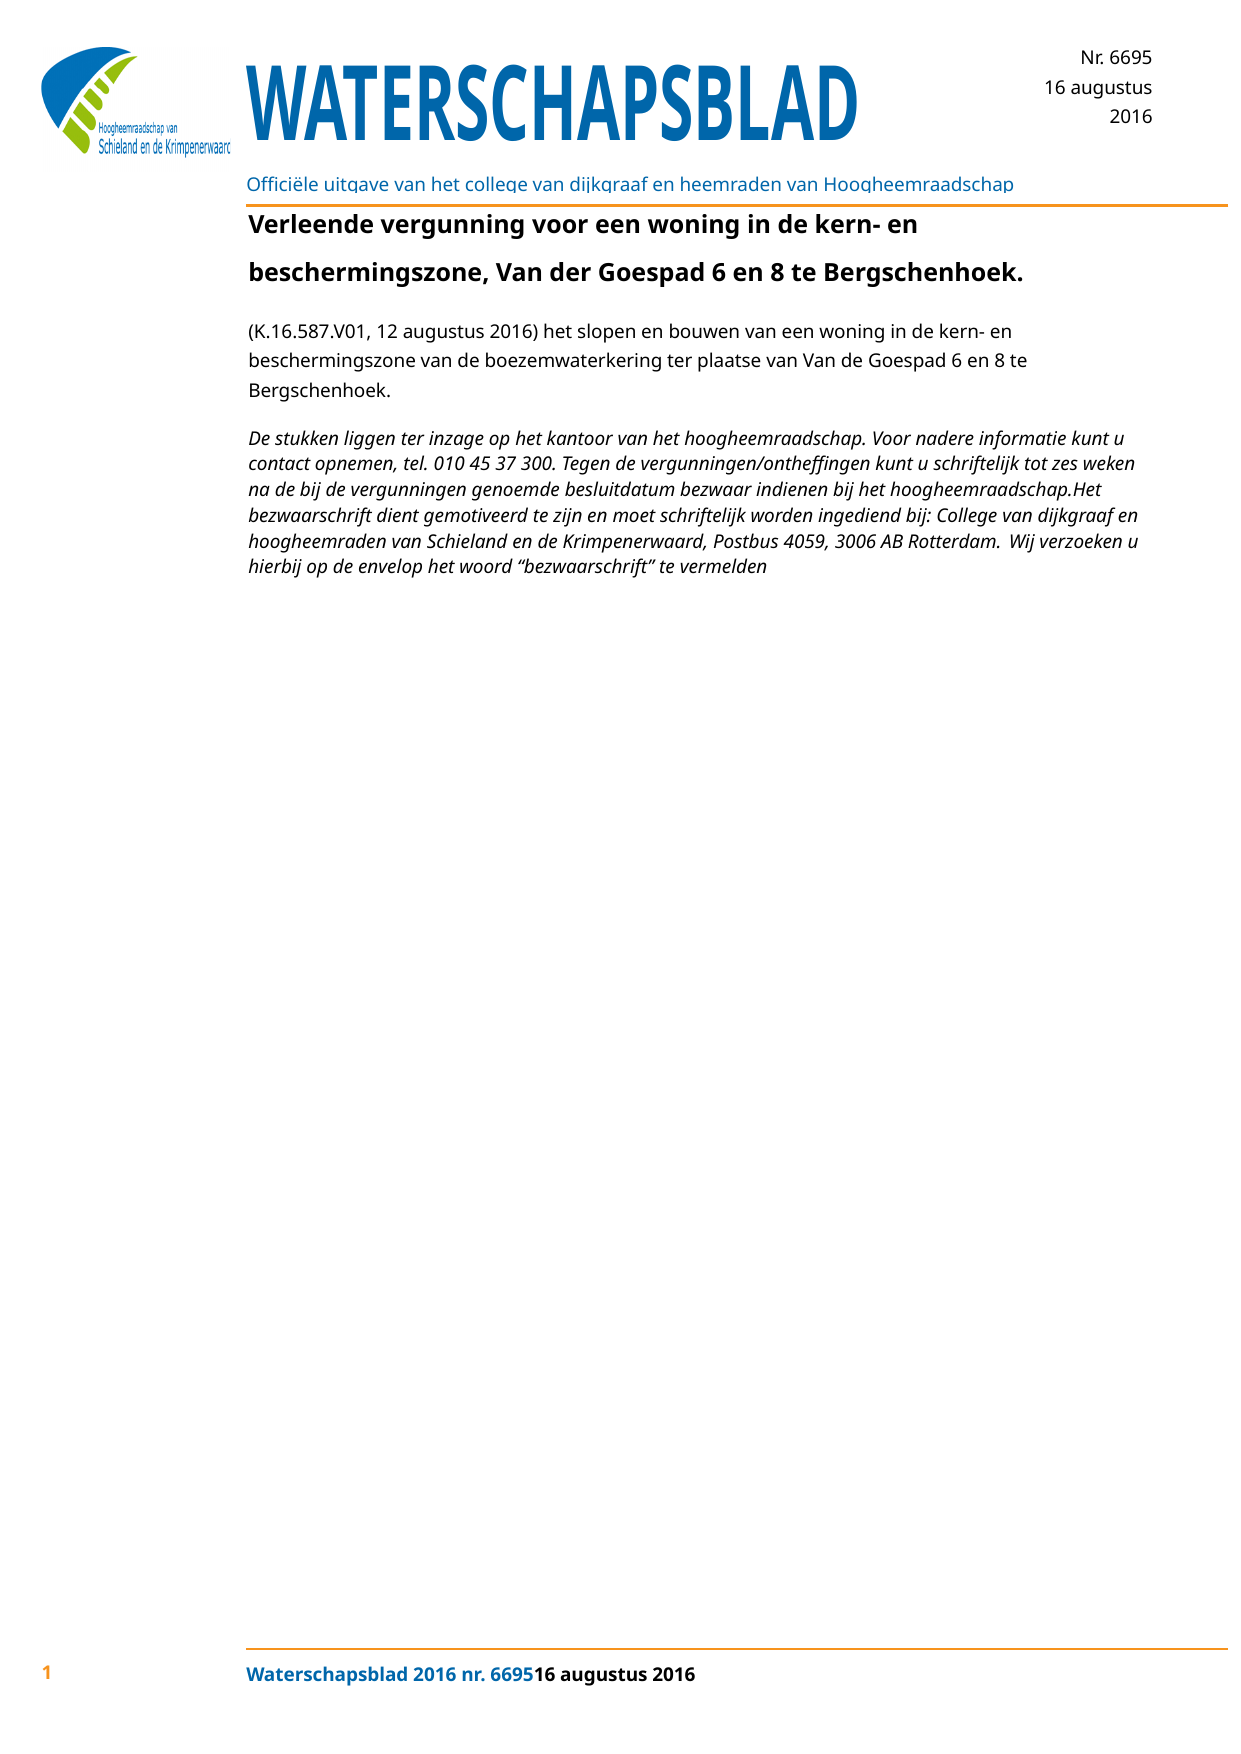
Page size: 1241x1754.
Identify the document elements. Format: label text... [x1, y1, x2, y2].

picture [41, 47, 231, 172]
text De stukken liggen ter inzage op het kantoor van het hoogheemraadschap. Voor nadere informatie kunt u contact opnemen, tel. 010 45 37 300. Tegen de vergunningen/ontheffingen kunt u schriftelijk tot zes weken na de bij de vergunningen genoemde besluitdatum bezwaar indienen bij het hoogheemraadschap.Het bezwaarschrift dient gemotiveerd te zijn en moet schriftelijk worden ingediend bij: College van dijkgraaf en hoogheemraden van Schieland en de Krimpenerwaard, Postbus 4059, 3006 AB Rotterdam. Wij verzoeken u hierbij op de envelop het woord “bezwaarschrift” te vermelden [248, 425, 1152, 579]
text (K.16.587.V01, 12 augustus 2016) het slopen en bouwen van een woning in de kern- en beschermingszone van de boezemwaterkering ter plaatse van Van de Goespad 6 en 8 te Bergschenhoek. [248, 318, 1152, 403]
text Verleende vergunning voor een woning in de kern- en beschermingszone, Van der Goespad 6 en 8 te Bergschenhoek. [248, 207, 1152, 288]
